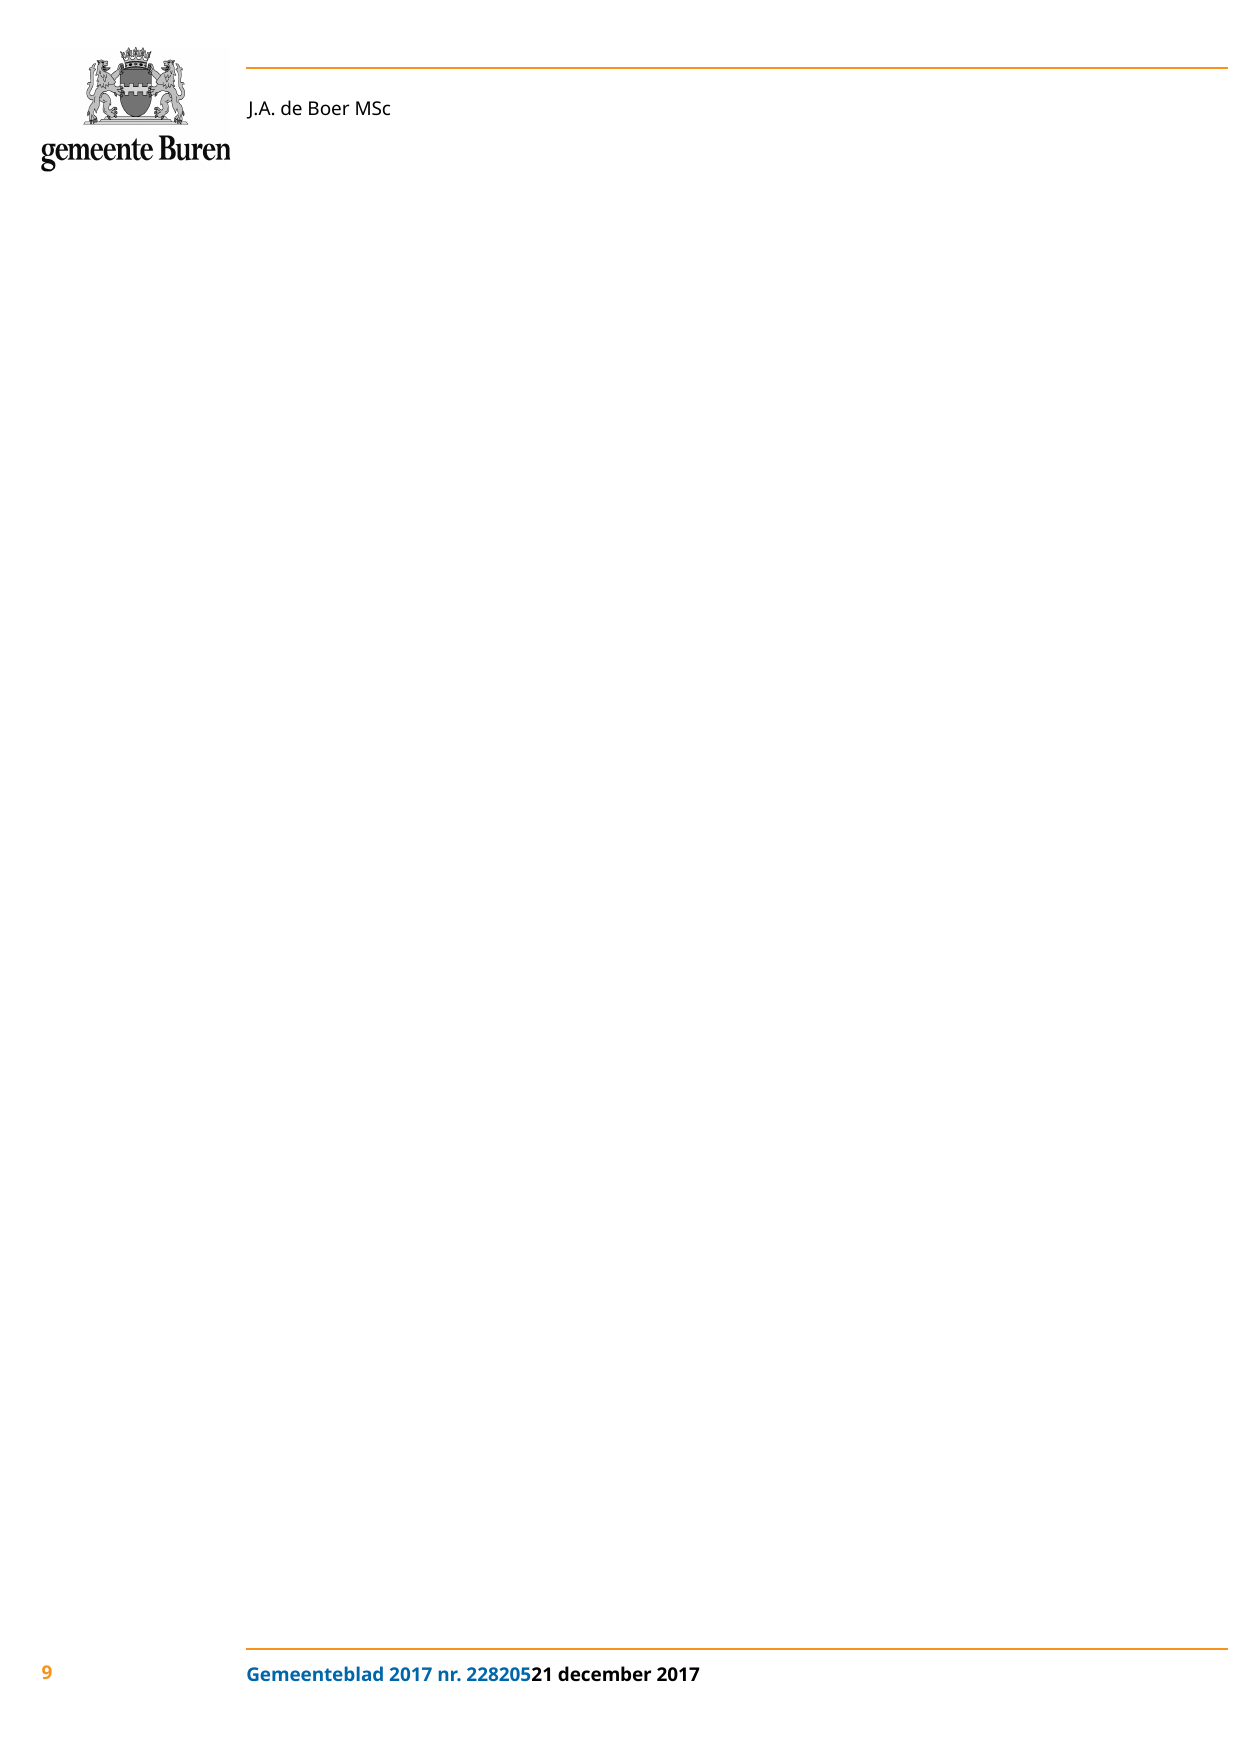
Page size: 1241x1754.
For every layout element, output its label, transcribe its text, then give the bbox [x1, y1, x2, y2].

picture [41, 47, 231, 172]
text J.A. de Boer MSc [248, 95, 1152, 121]
